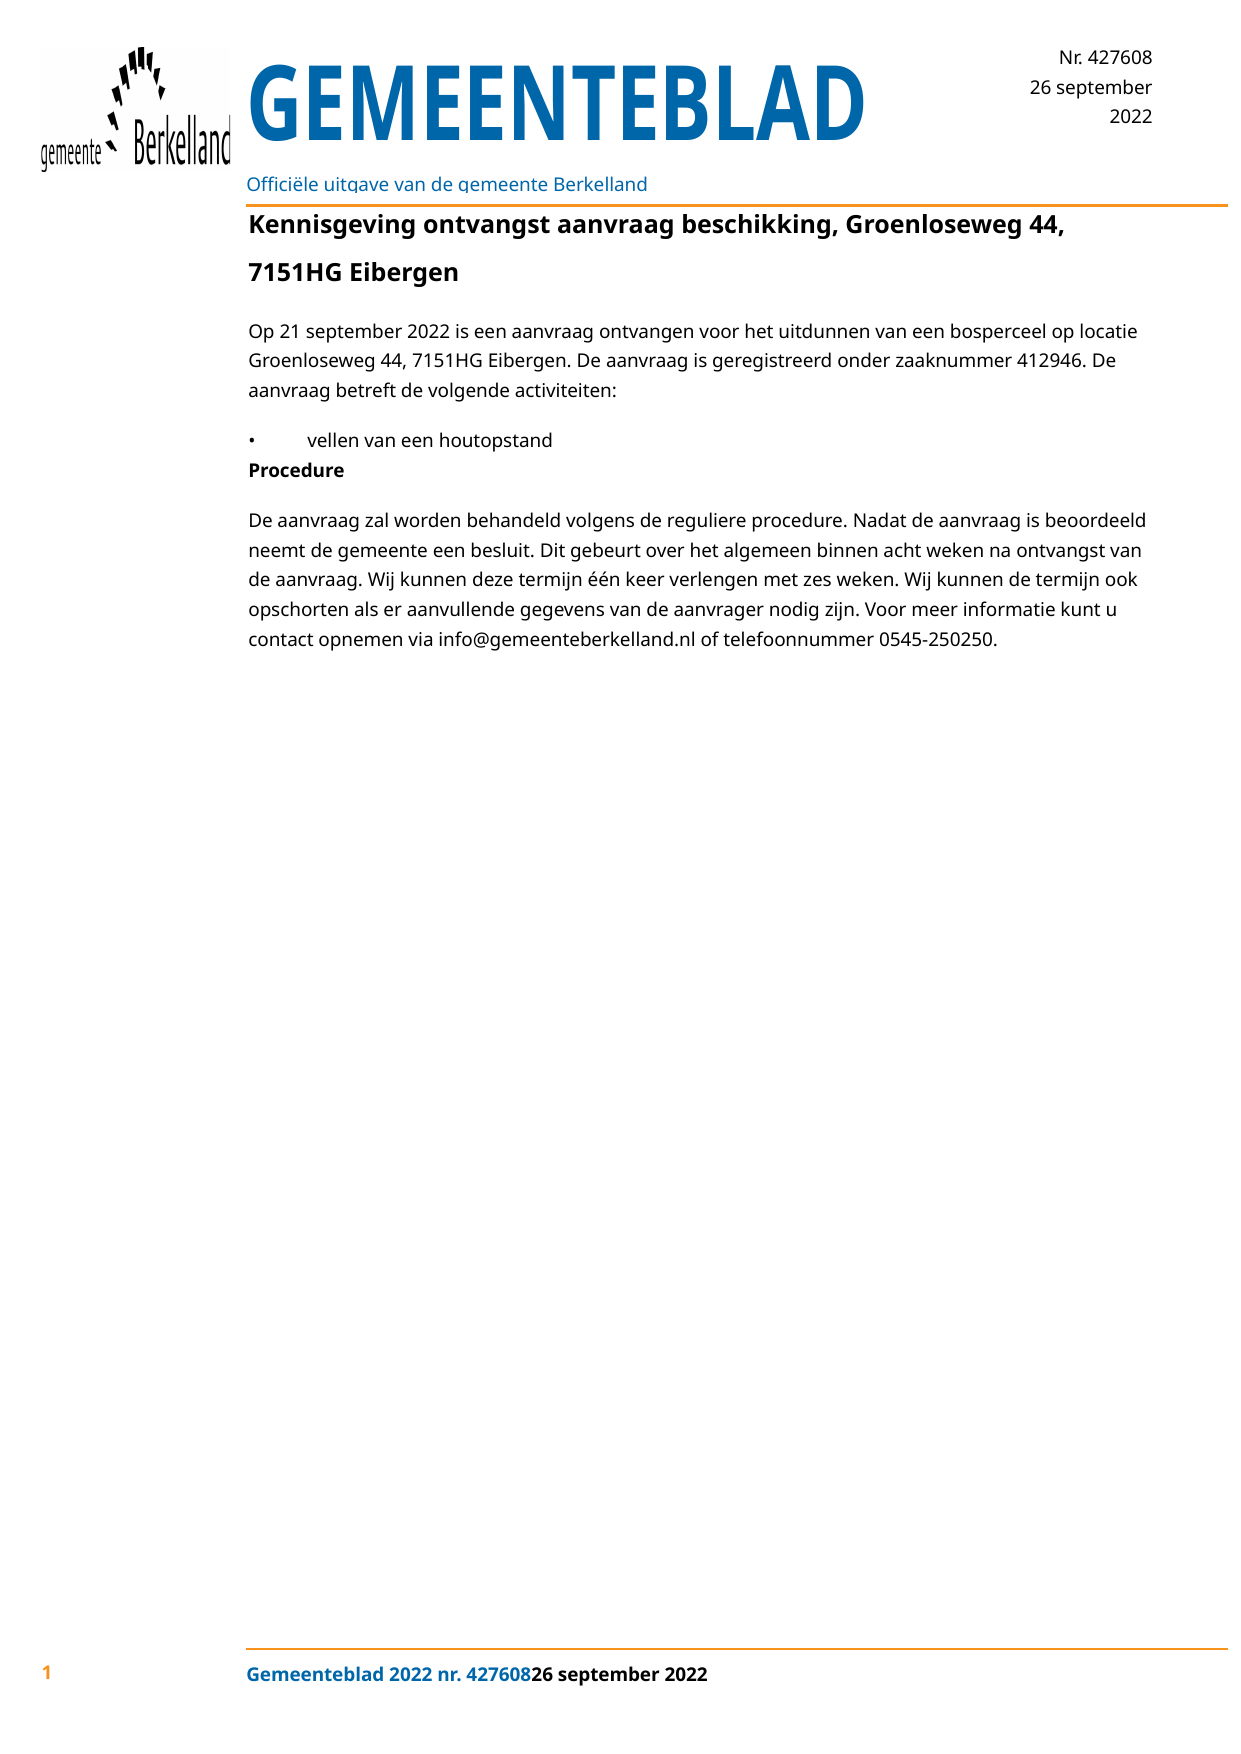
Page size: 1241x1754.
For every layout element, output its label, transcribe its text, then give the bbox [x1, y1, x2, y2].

list vellen van een houtopstand [248, 427, 1152, 453]
text Procedure [248, 457, 1152, 483]
text Op 21 september 2022 is een aanvraag ontvangen voor het uitdunnen van een bosperceel op locatie Groenloseweg 44, 7151HG Eibergen. De aanvraag is geregistreerd onder zaaknummer 412946. De aanvraag betreft de volgende activiteiten: [248, 318, 1152, 403]
picture [41, 47, 231, 172]
text Kennisgeving ontvangst aanvraag beschikking, Groenloseweg 44, 7151HG Eibergen [248, 207, 1152, 288]
text De aanvraag zal worden behandeld volgens de reguliere procedure. Nadat de aanvraag is beoordeeld neemt de gemeente een besluit. Dit gebeurt over het algemeen binnen acht weken na ontvangst van de aanvraag. Wij kunnen deze termijn één keer verlengen met zes weken. Wij kunnen de termijn ook opschorten als er aanvullende gegevens van de aanvrager nodig zijn. Voor meer informatie kunt u contact opnemen via info@gemeenteberkelland.nl of telefoonnummer 0545-250250. [248, 507, 1152, 652]
